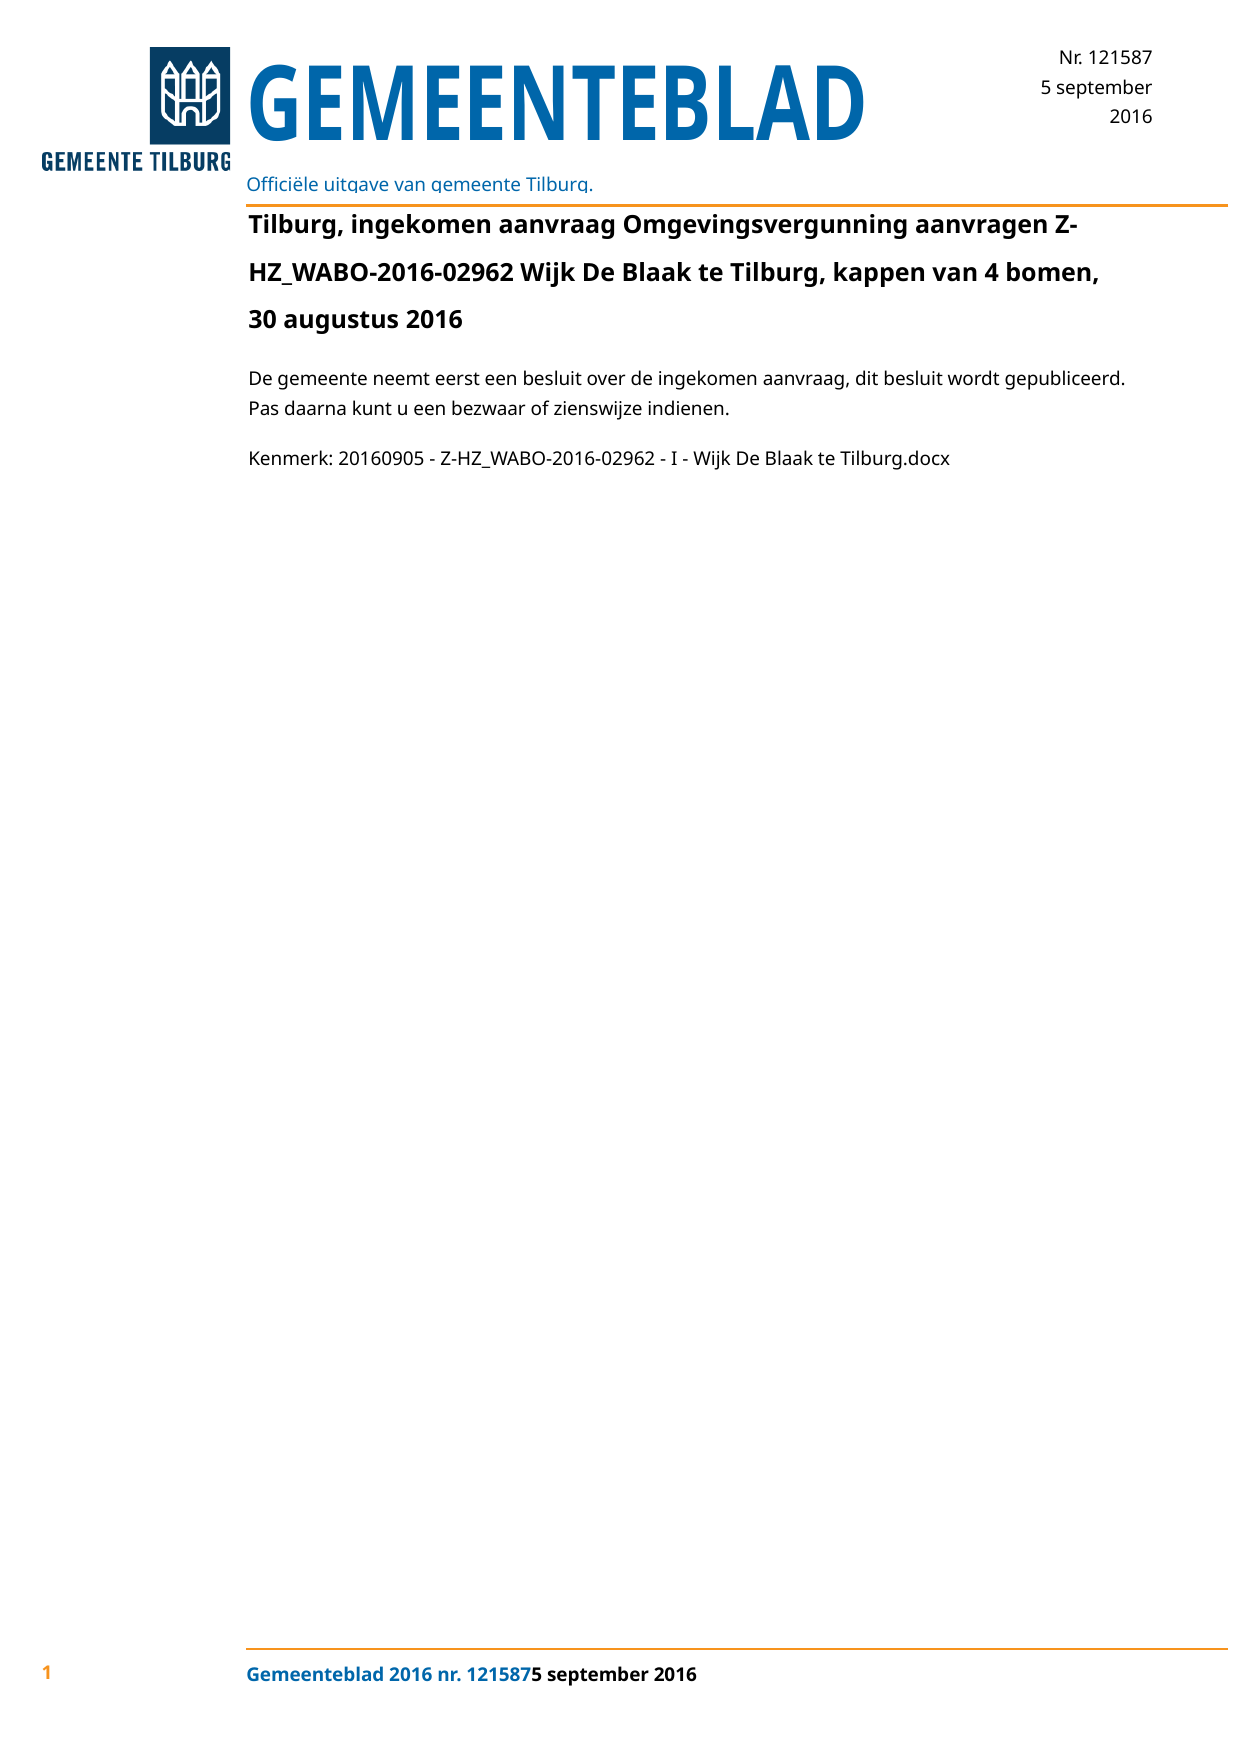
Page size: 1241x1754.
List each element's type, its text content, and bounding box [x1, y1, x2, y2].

text Tilburg, ingekomen aanvraag Omgevingsvergunning aanvragen Z-HZ_WABO-2016-02962 Wijk De Blaak te Tilburg, kappen van 4 bomen, 30 augustus 2016 [248, 207, 1152, 336]
text Kenmerk: 20160905 - Z-HZ_WABO-2016-02962 - I - Wijk De Blaak te Tilburg.docx [248, 446, 1152, 471]
text De gemeente neemt eerst een besluit over de ingekomen aanvraag, dit besluit wordt gepubliceerd. Pas daarna kunt u een bezwaar of zienswijze indienen. [248, 366, 1152, 421]
picture [41, 47, 231, 172]
